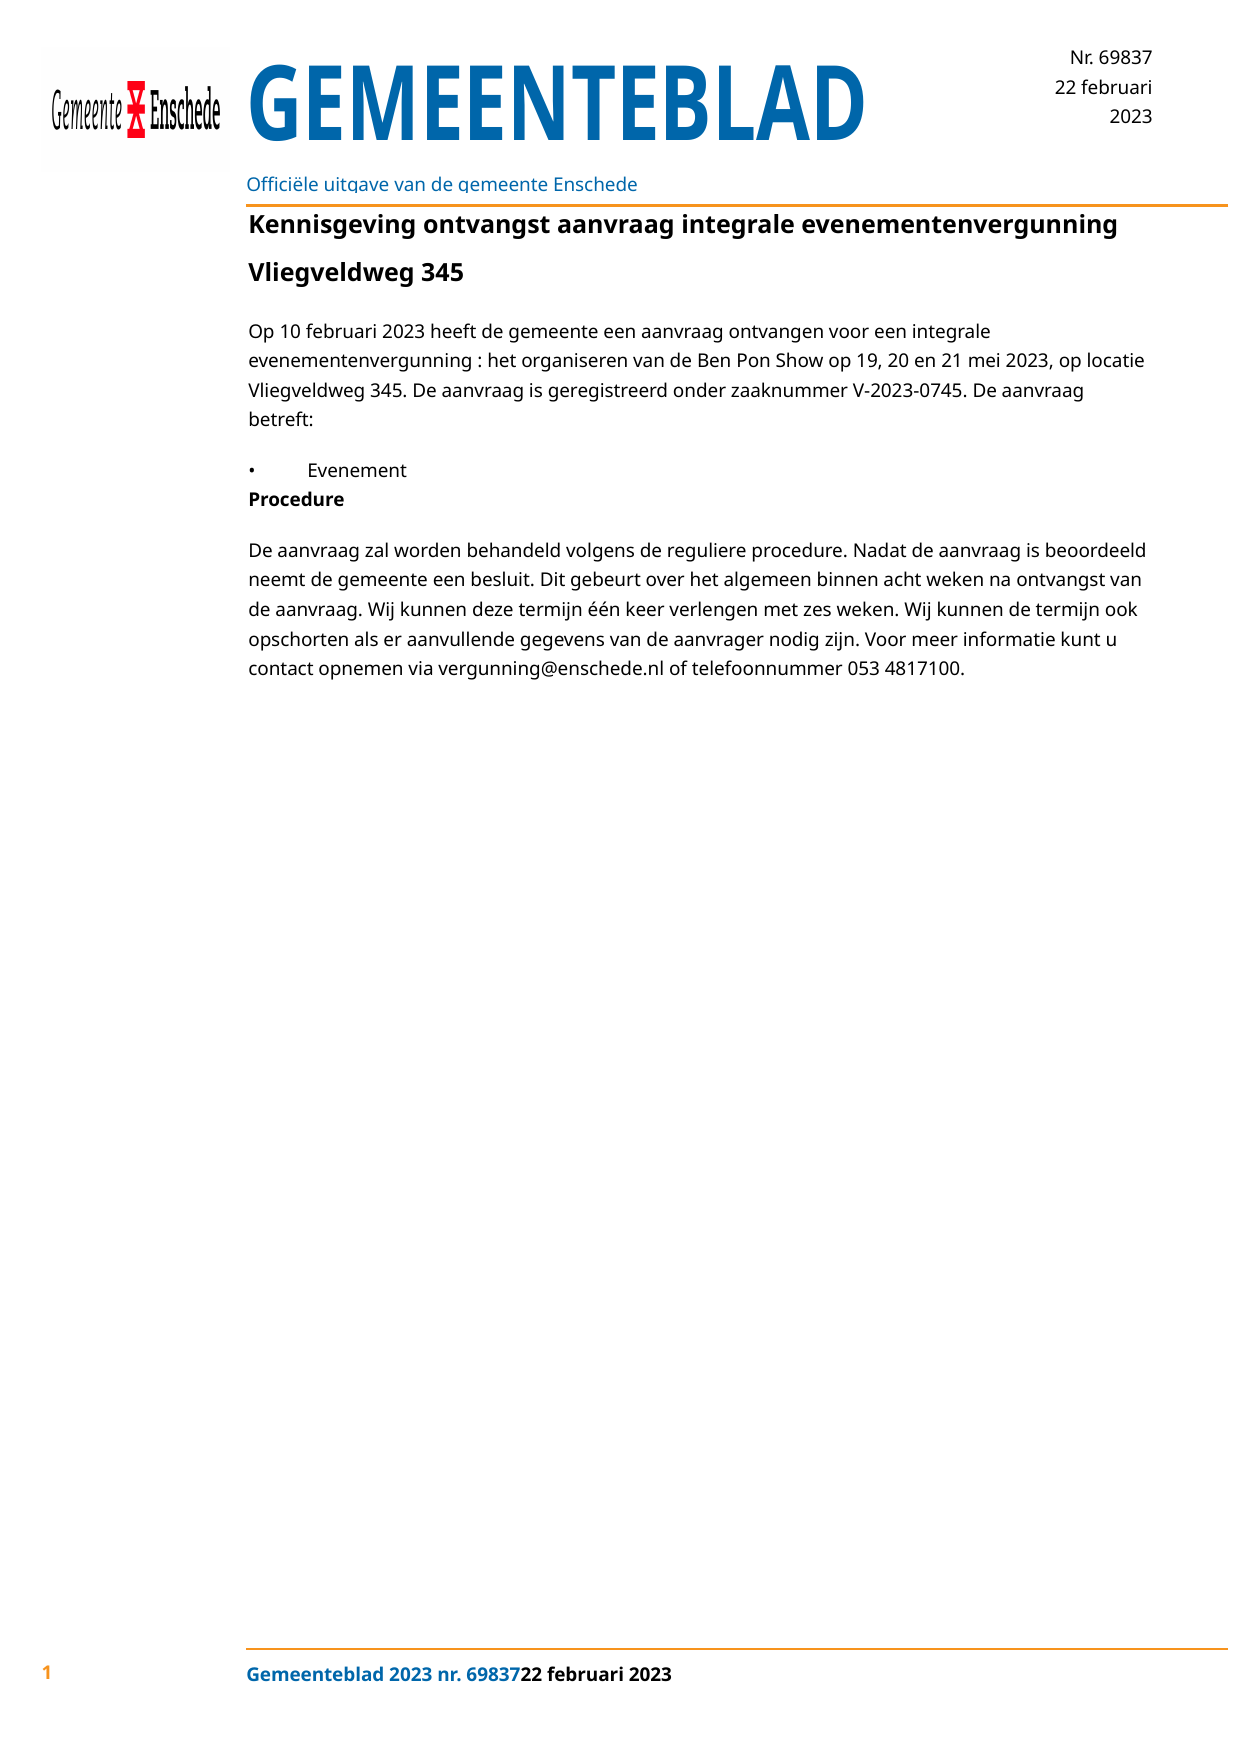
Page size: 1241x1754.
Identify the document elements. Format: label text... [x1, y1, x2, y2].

text Kennisgeving ontvangst aanvraag integrale evenementenvergunning Vliegveldweg 345 [248, 207, 1152, 288]
list Evenement [248, 457, 1152, 483]
picture [41, 47, 231, 172]
text De aanvraag zal worden behandeld volgens de reguliere procedure. Nadat de aanvraag is beoordeeld neemt de gemeente een besluit. Dit gebeurt over het algemeen binnen acht weken na ontvangst van de aanvraag. Wij kunnen deze termijn één keer verlengen met zes weken. Wij kunnen de termijn ook opschorten als er aanvullende gegevens van de aanvrager nodig zijn. Voor meer informatie kunt u contact opnemen via vergunning@enschede.nl of telefoonnummer 053 4817100. [248, 537, 1152, 681]
text Op 10 februari 2023 heeft de gemeente een aanvraag ontvangen voor een integrale evenementenvergunning : het organiseren van de Ben Pon Show op 19, 20 en 21 mei 2023, op locatie Vliegveldweg 345. De aanvraag is geregistreerd onder zaaknummer V-2023-0745. De aanvraag betreft: [248, 318, 1152, 432]
text Procedure [248, 487, 1152, 512]
